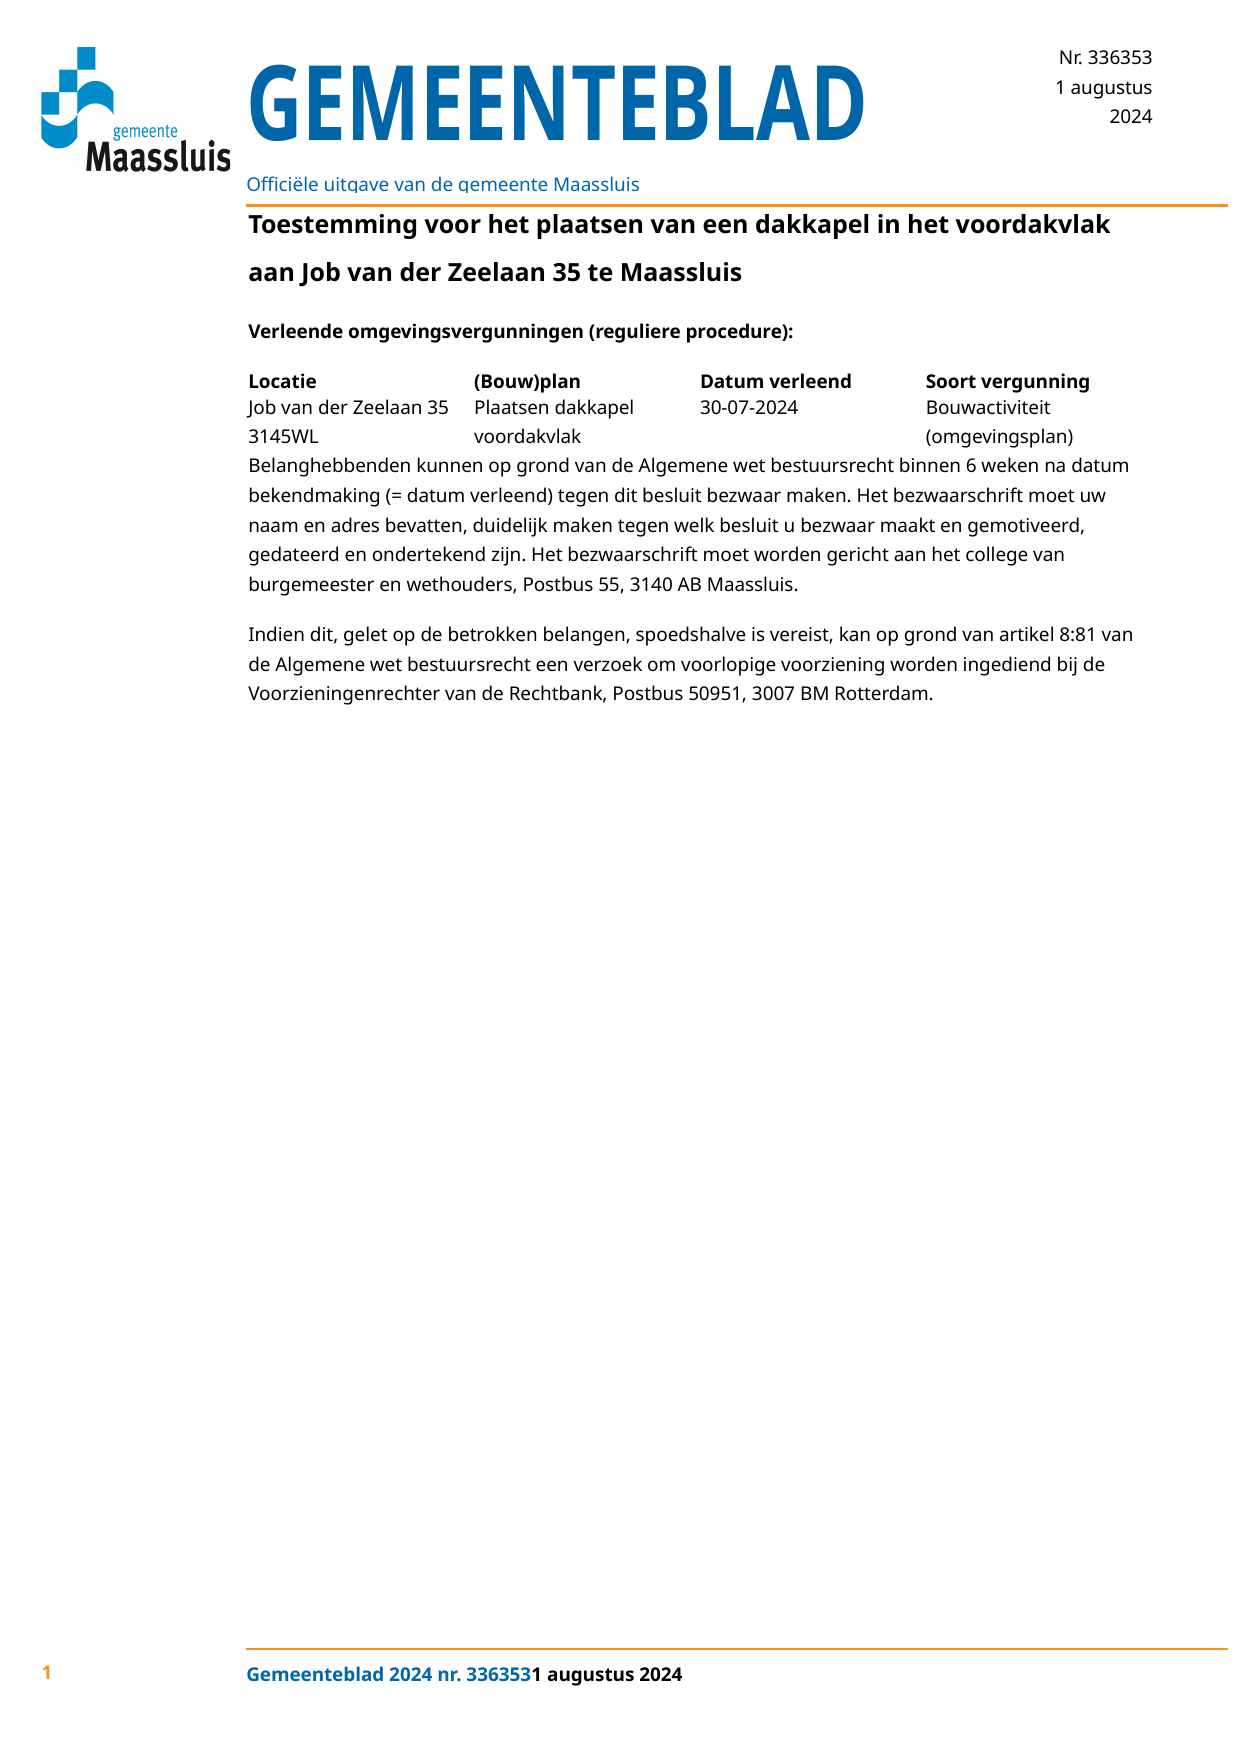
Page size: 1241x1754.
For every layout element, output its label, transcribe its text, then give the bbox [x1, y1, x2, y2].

table_cell Job van der Zeelaan 35 3145WL [248, 394, 474, 449]
table_cell 30-07-2024 [700, 394, 926, 449]
table_cell Bouwactiviteit (omgevingsplan) [926, 394, 1152, 449]
text Toestemming voor het plaatsen van een dakkapel in het voordakvlak aan Job van der Zeelaan 35 te Maassluis [248, 207, 1152, 288]
table_cell Plaatsen dakkapel voordakvlak [474, 394, 700, 449]
picture [41, 47, 231, 172]
text Indien dit, gelet op de betrokken belangen, spoedshalve is vereist, kan op grond van artikel 8:81 van de Algemene wet bestuursrecht een verzoek om voorlopige voorziening worden ingediend bij de Voorzieningenrechter van de Rechtbank, Postbus 50951, 3007 BM Rotterdam. [248, 621, 1152, 706]
picture [41, 47, 77, 92]
table_header (Bouw)plan [474, 369, 700, 394]
table_header Datum verleend [700, 369, 926, 394]
text Verleende omgevingsvergunningen (reguliere procedure): [248, 318, 1152, 344]
table_header Locatie [248, 369, 474, 394]
text Belanghebbenden kunnen op grond van de Algemene wet bestuursrecht binnen 6 weken na datum bekendmaking (= datum verleend) tegen dit besluit bezwaar maken. Het bezwaarschrift moet uw naam en adres bevatten, duidelijk maken tegen welk besluit u bezwaar maakt en gemotiveerd, gedateerd en ondertekend zijn. Het bezwaarschrift moet worden gericht aan het college van burgemeester en wethouders, Postbus 55, 3140 AB Maassluis. [248, 453, 1152, 597]
table_header Soort vergunning [926, 369, 1152, 394]
